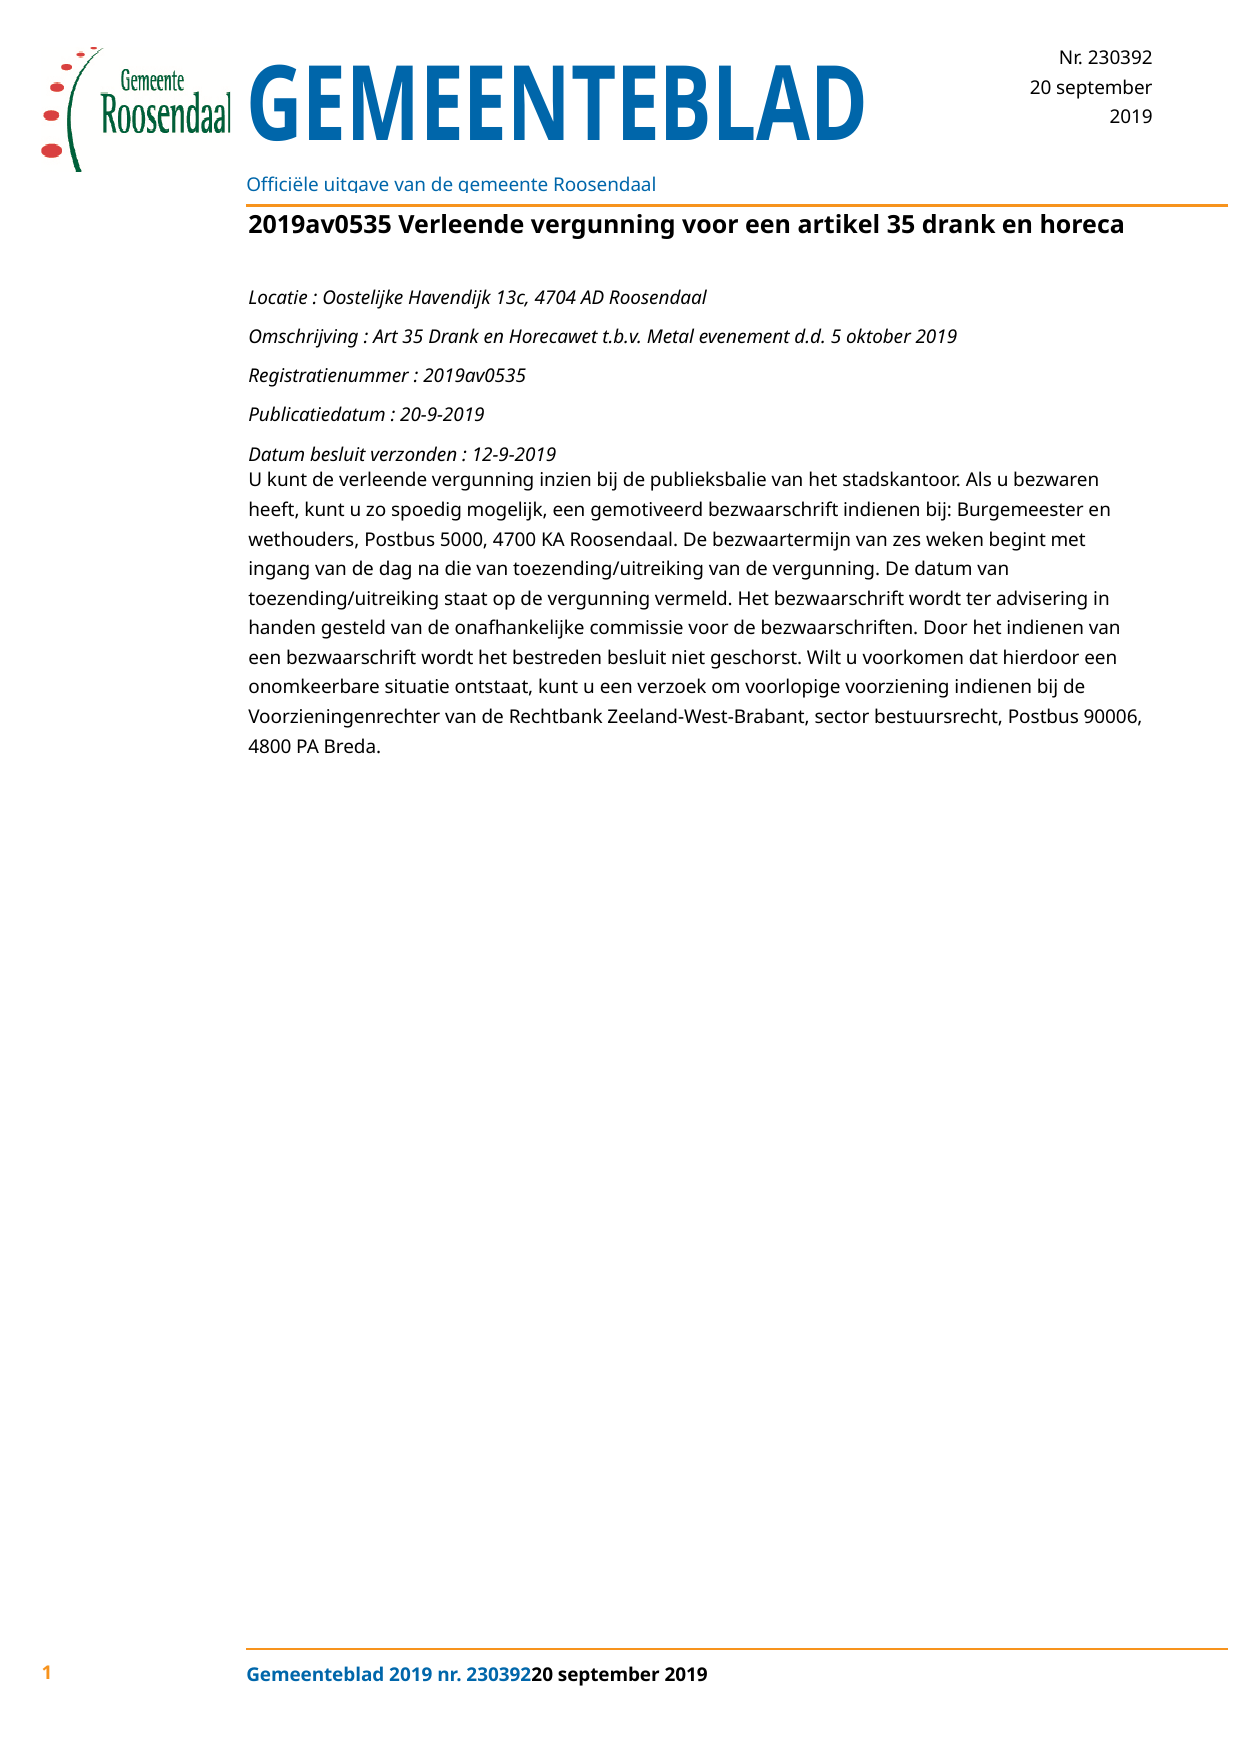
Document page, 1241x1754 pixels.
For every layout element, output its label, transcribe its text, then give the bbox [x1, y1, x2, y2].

text Locatie : Oostelijke Havendijk 13c, 4704 AD Roosendaal [248, 284, 1152, 309]
text Datum besluit verzonden : 12-9-2019 [248, 441, 1152, 467]
picture [41, 47, 231, 172]
text Omschrijving : Art 35 Drank en Horecawet t.b.v. Metal evenement d.d. 5 oktober 2019 [248, 323, 1152, 349]
text Registratienummer : 2019av0535 [248, 362, 1152, 388]
text U kunt de verleende vergunning inzien bij de publieksbalie van het stadskantoor. Als u bezwaren heeft, kunt u zo spoedig mogelijk, een gemotiveerd bezwaarschrift indienen bij: Burgemeester en wethouders, Postbus 5000, 4700 KA Roosendaal. De bezwaartermijn van zes weken begint met ingang van de dag na die van toezending/uitreiking van de vergunning. De datum van toezending/uitreiking staat op de vergunning vermeld. Het bezwaarschrift wordt ter advisering in handen gesteld van de onafhankelijke commissie voor de bezwaarschriften. Door het indienen van een bezwaarschrift wordt het bestreden besluit niet geschorst. Wilt u voorkomen dat hierdoor een onomkeerbare situatie ontstaat, kunt u een verzoek om voorlopige voorziening indienen bij de Voorzieningenrechter van de Rechtbank Zeeland-West-Brabant, sector bestuursrecht, Postbus 90006, 4800 PA Breda. [248, 467, 1152, 759]
text Publicatiedatum : 20-9-2019 [248, 402, 1152, 427]
text 2019av0535 Verleende vergunning voor een artikel 35 drank en horeca [248, 207, 1152, 241]
